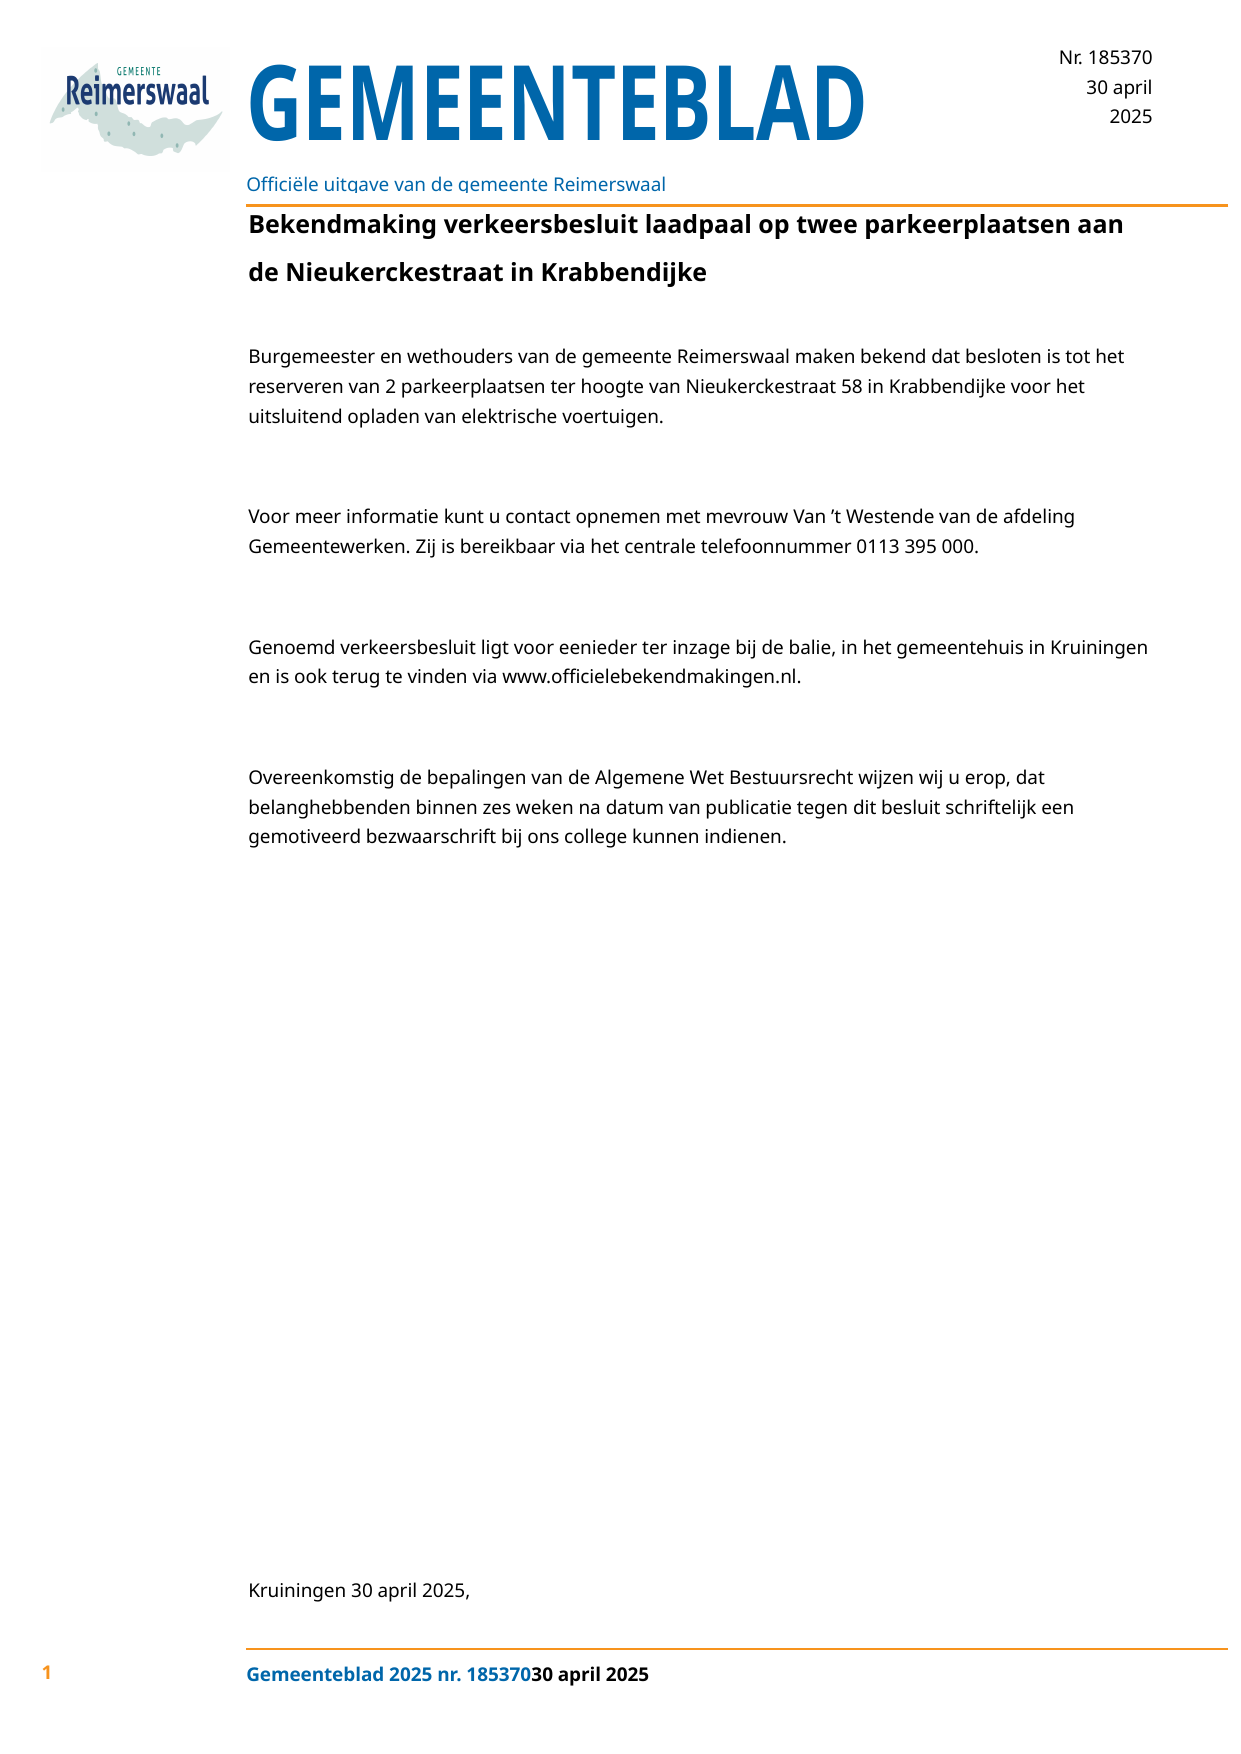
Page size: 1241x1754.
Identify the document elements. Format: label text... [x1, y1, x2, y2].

text Burgemeester en wethouders van de gemeente Reimerswaal maken bekend dat besloten is tot het reserveren van 2 parkeerplaatsen ter hoogte van Nieukerckestraat 58 in Krabbendijke voor het uitsluitend opladen van elektrische voertuigen. [248, 344, 1152, 428]
text Genoemd verkeersbesluit ligt voor eenieder ter inzage bij de balie, in het gemeentehuis in Kruiningen en is ook terug te vinden via www.officielebekendmakingen.nl. [248, 634, 1152, 689]
text Overeenkomstig de bepalingen van de Algemene Wet Bestuursrecht wijzen wij u erop, dat belanghebbenden binnen zes weken na datum van publicatie tegen dit besluit schriftelijk een gemotiveerd bezwaarschrift bij ons college kunnen indienen. [248, 764, 1152, 849]
text Kruiningen 30 april 2025, [248, 1577, 1152, 1603]
text Bekendmaking verkeersbesluit laadpaal op twee parkeerplaatsen aan de Nieukerckestraat in Krabbendijke [248, 207, 1152, 288]
picture [41, 47, 231, 172]
text Voor meer informatie kunt u contact opnemen met mevrouw Van ’t Westende van de afdeling Gemeentewerken. Zij is bereikbaar via het centrale telefoonnummer 0113 395 000. [248, 504, 1152, 559]
